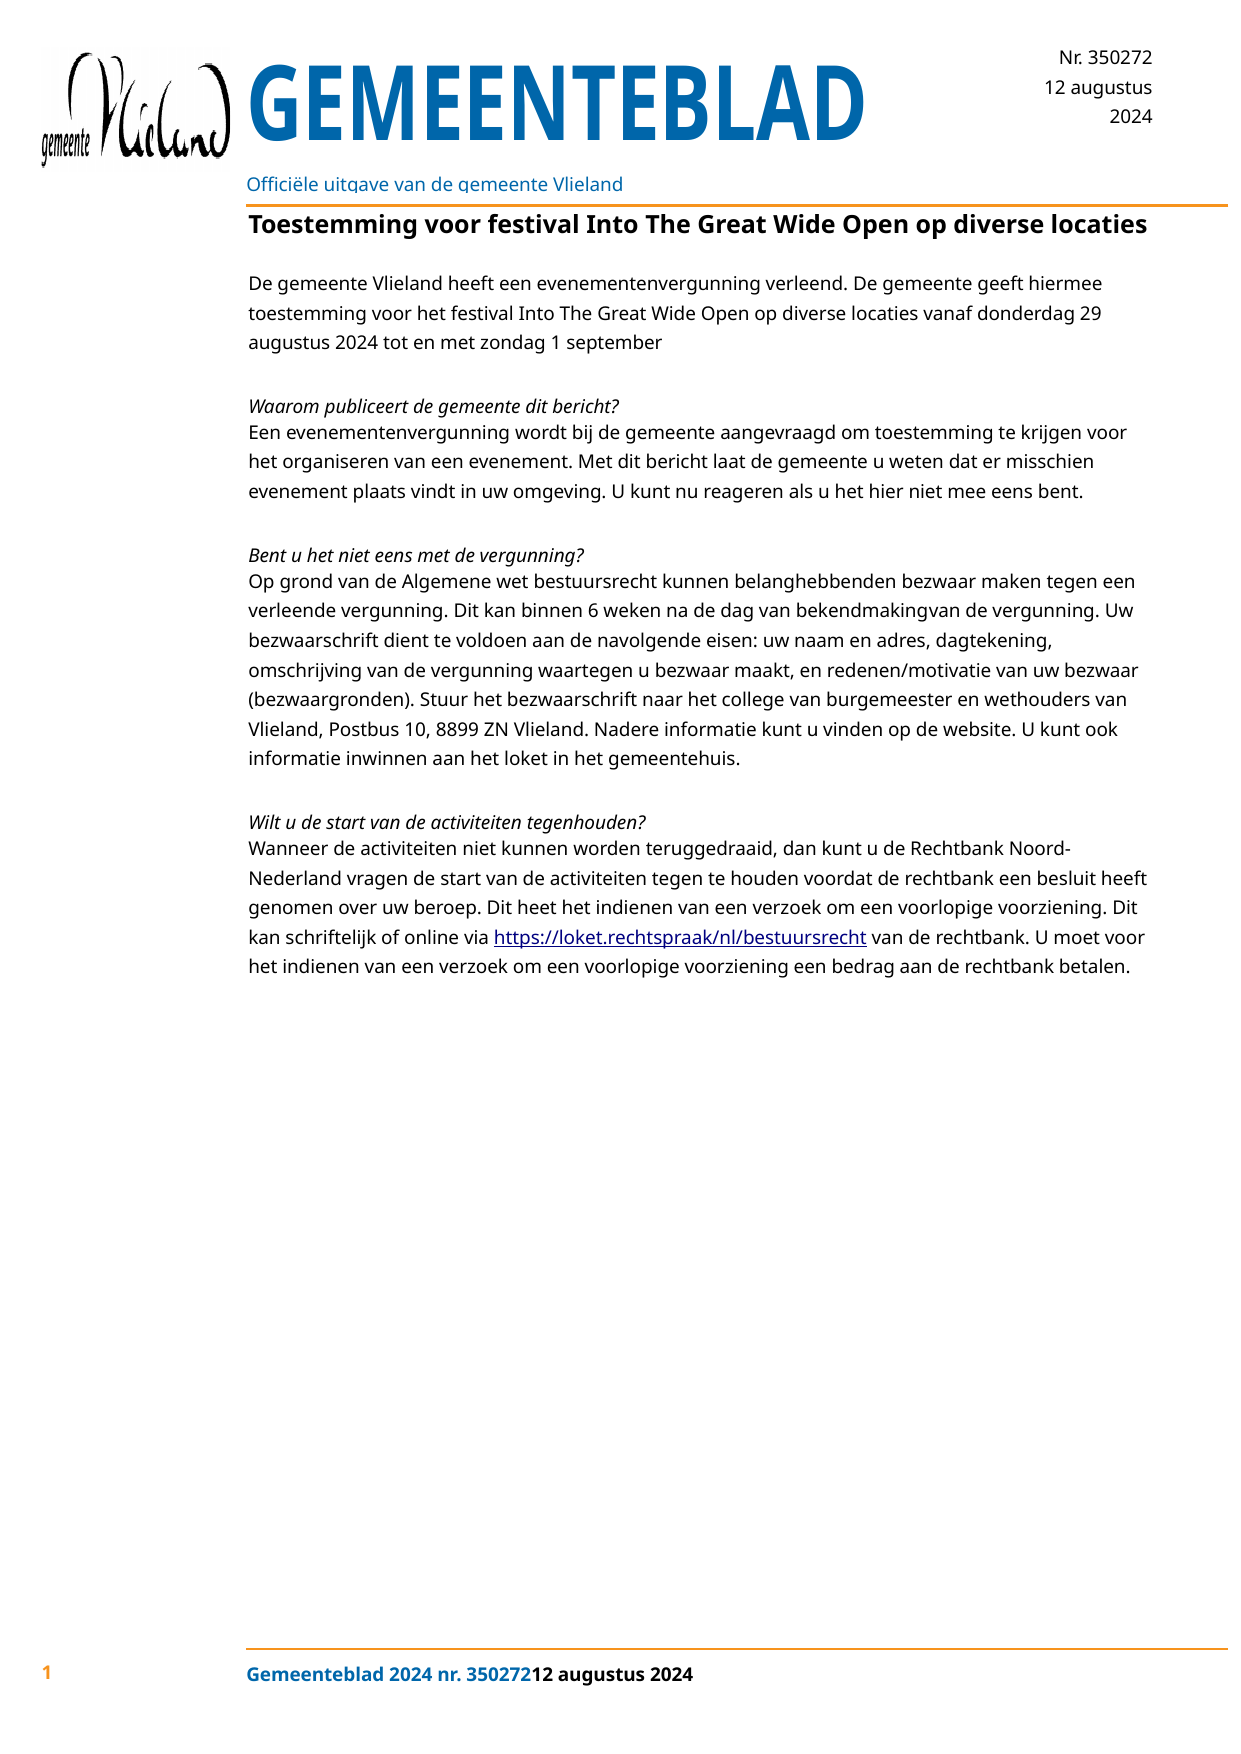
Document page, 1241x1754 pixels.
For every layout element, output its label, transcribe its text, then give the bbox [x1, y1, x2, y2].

text De gemeente Vlieland heeft een evenementenvergunning verleend. De gemeente geeft hiermee toestemming voor het festival Into The Great Wide Open op diverse locaties vanaf donderdag 29 augustus 2024 tot en met zondag 1 september [248, 270, 1152, 355]
text Wanneer de activiteiten niet kunnen worden teruggedraaid, dan kunt u de Rechtbank Noord-Nederland vragen de start van de activiteiten tegen te houden voordat de rechtbank een besluit heeft genomen over uw beroep. Dit heet het indienen van een verzoek om een voorlopige voorziening. Dit kan schriftelijk of online via https://loket.rechtspraak/nl/bestuursrecht van de rechtbank. U moet voor het indienen van een verzoek om een voorlopige voorziening een bedrag aan de rechtbank betalen. [248, 835, 1152, 979]
text Wilt u de start van de activiteiten tegenhouden? [248, 809, 1152, 835]
picture [41, 47, 231, 172]
text Waarom publiceert de gemeente dit bericht? [248, 393, 1152, 419]
text Op grond van de Algemene wet bestuursrecht kunnen belanghebbenden bezwaar maken tegen een verleende vergunning. Dit kan binnen 6 weken na de dag van bekendmakingvan de vergunning. Uw bezwaarschrift dient te voldoen aan de navolgende eisen: uw naam en adres, dagtekening, omschrijving van de vergunning waartegen u bezwaar maakt, en redenen/motivatie van uw bezwaar (bezwaargronden). Stuur het bezwaarschrift naar het college van burgemeester en wethouders van Vlieland, Postbus 10, 8899 ZN Vlieland. Nadere informatie kunt u vinden op de website. U kunt ook informatie inwinnen aan het loket in het gemeentehuis. [248, 568, 1152, 771]
text Toestemming voor festival Into The Great Wide Open op diverse locaties [248, 207, 1152, 241]
text Bent u het niet eens met de vergunning? [248, 542, 1152, 568]
text Een evenementenvergunning wordt bij de gemeente aangevraagd om toestemming te krijgen voor het organiseren van een evenement. Met dit bericht laat de gemeente u weten dat er misschien evenement plaats vindt in uw omgeving. U kunt nu reageren als u het hier niet mee eens bent. [248, 419, 1152, 504]
